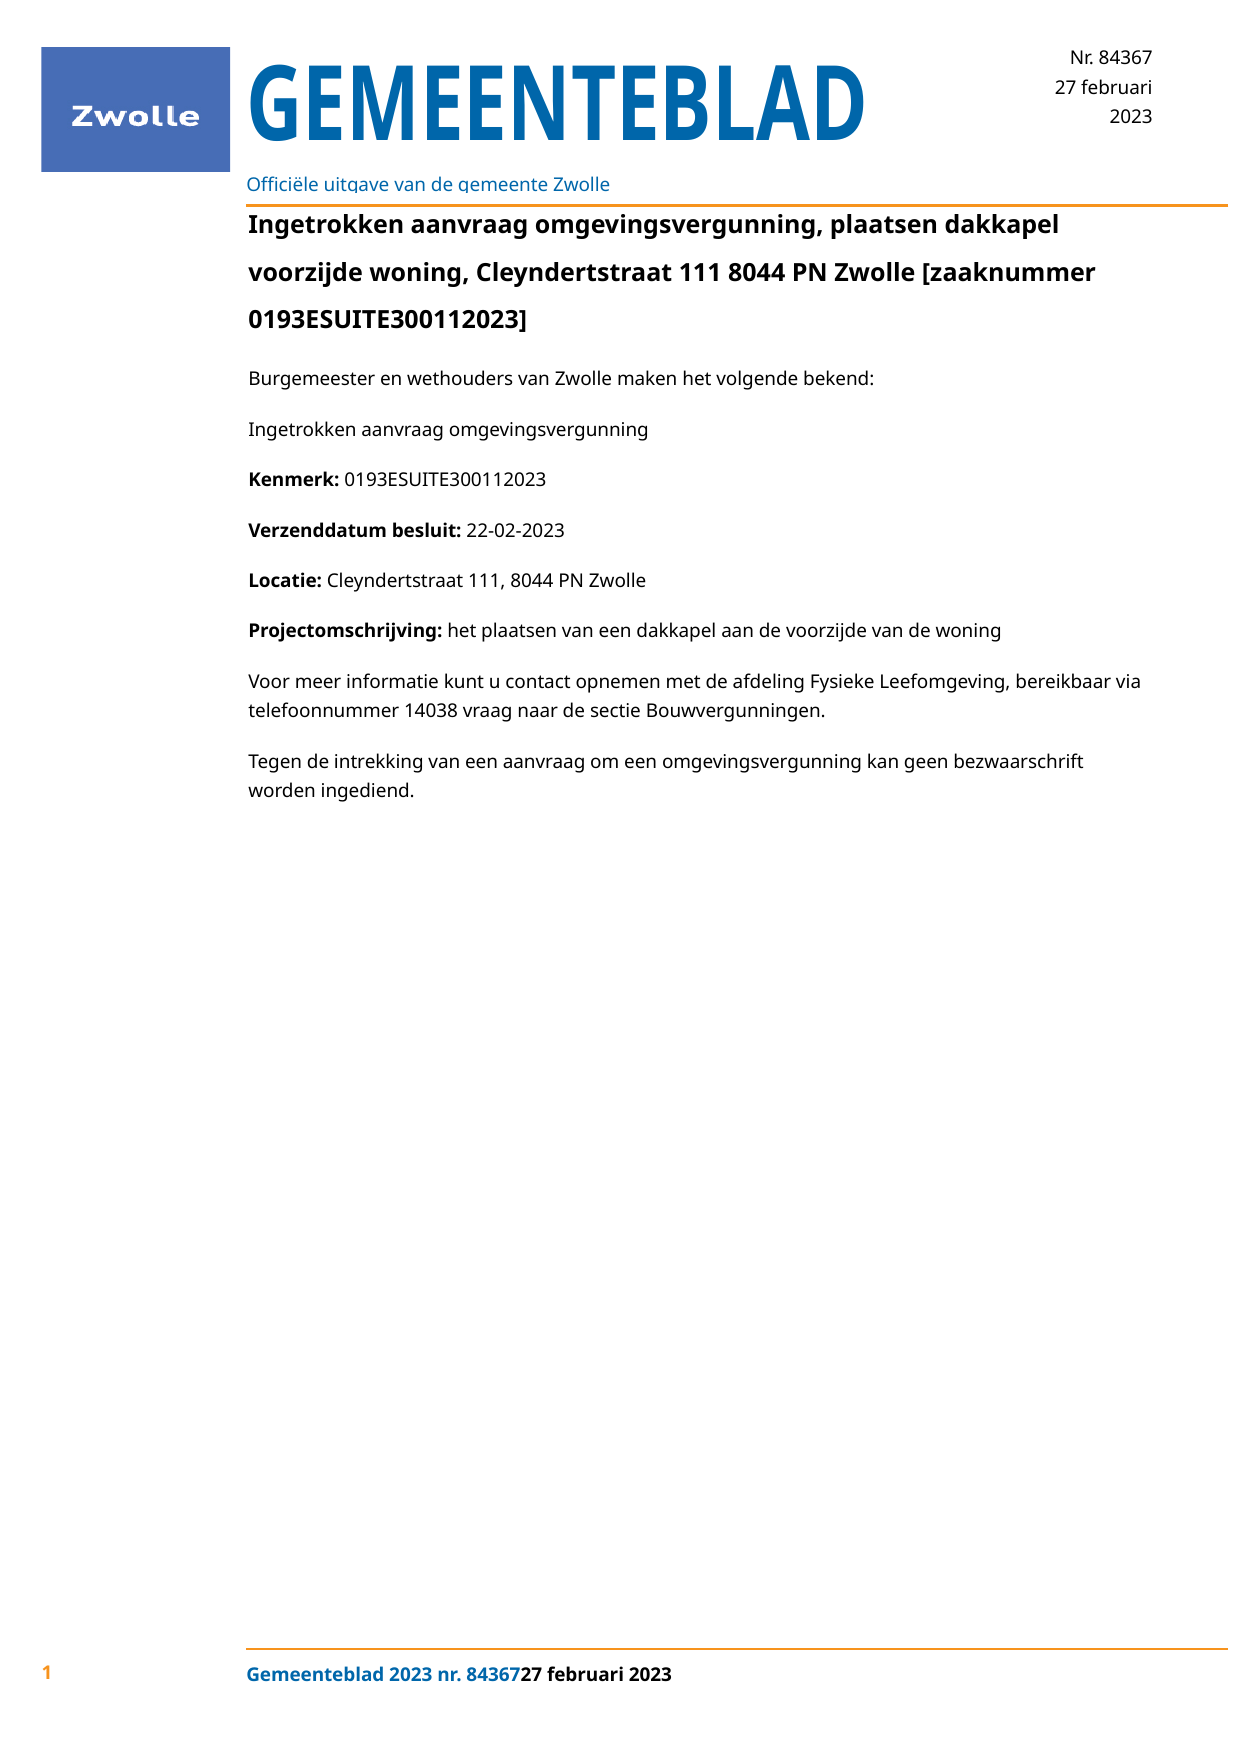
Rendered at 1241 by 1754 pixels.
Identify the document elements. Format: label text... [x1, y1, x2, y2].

text Voor meer informatie kunt u contact opnemen met de afdeling Fysieke Leefomgeving, bereikbaar via telefoonnummer 14038 vraag naar de sectie Bouwvergunningen. [248, 668, 1152, 723]
text Tegen de intrekking van een aanvraag om een omgevingsvergunning kan geen bezwaarschrift worden ingediend. [248, 748, 1152, 803]
text Locatie: Cleyndertstraat 111, 8044 PN Zwolle [248, 567, 1152, 593]
text Ingetrokken aanvraag omgevingsvergunning [248, 416, 1152, 442]
text Ingetrokken aanvraag omgevingsvergunning, plaatsen dakkapel voorzijde woning, Cleyndertstraat 111 8044 PN Zwolle [zaaknummer 0193ESUITE300112023] [248, 207, 1152, 336]
text Kenmerk: 0193ESUITE300112023 [248, 466, 1152, 492]
text Verzenddatum besluit: 22-02-2023 [248, 517, 1152, 542]
picture [41, 47, 231, 172]
text Projectomschrijving: het plaatsen van een dakkapel aan de voorzijde van de woning [248, 618, 1152, 643]
text Burgemeester en wethouders van Zwolle maken het volgende bekend: [248, 366, 1152, 391]
